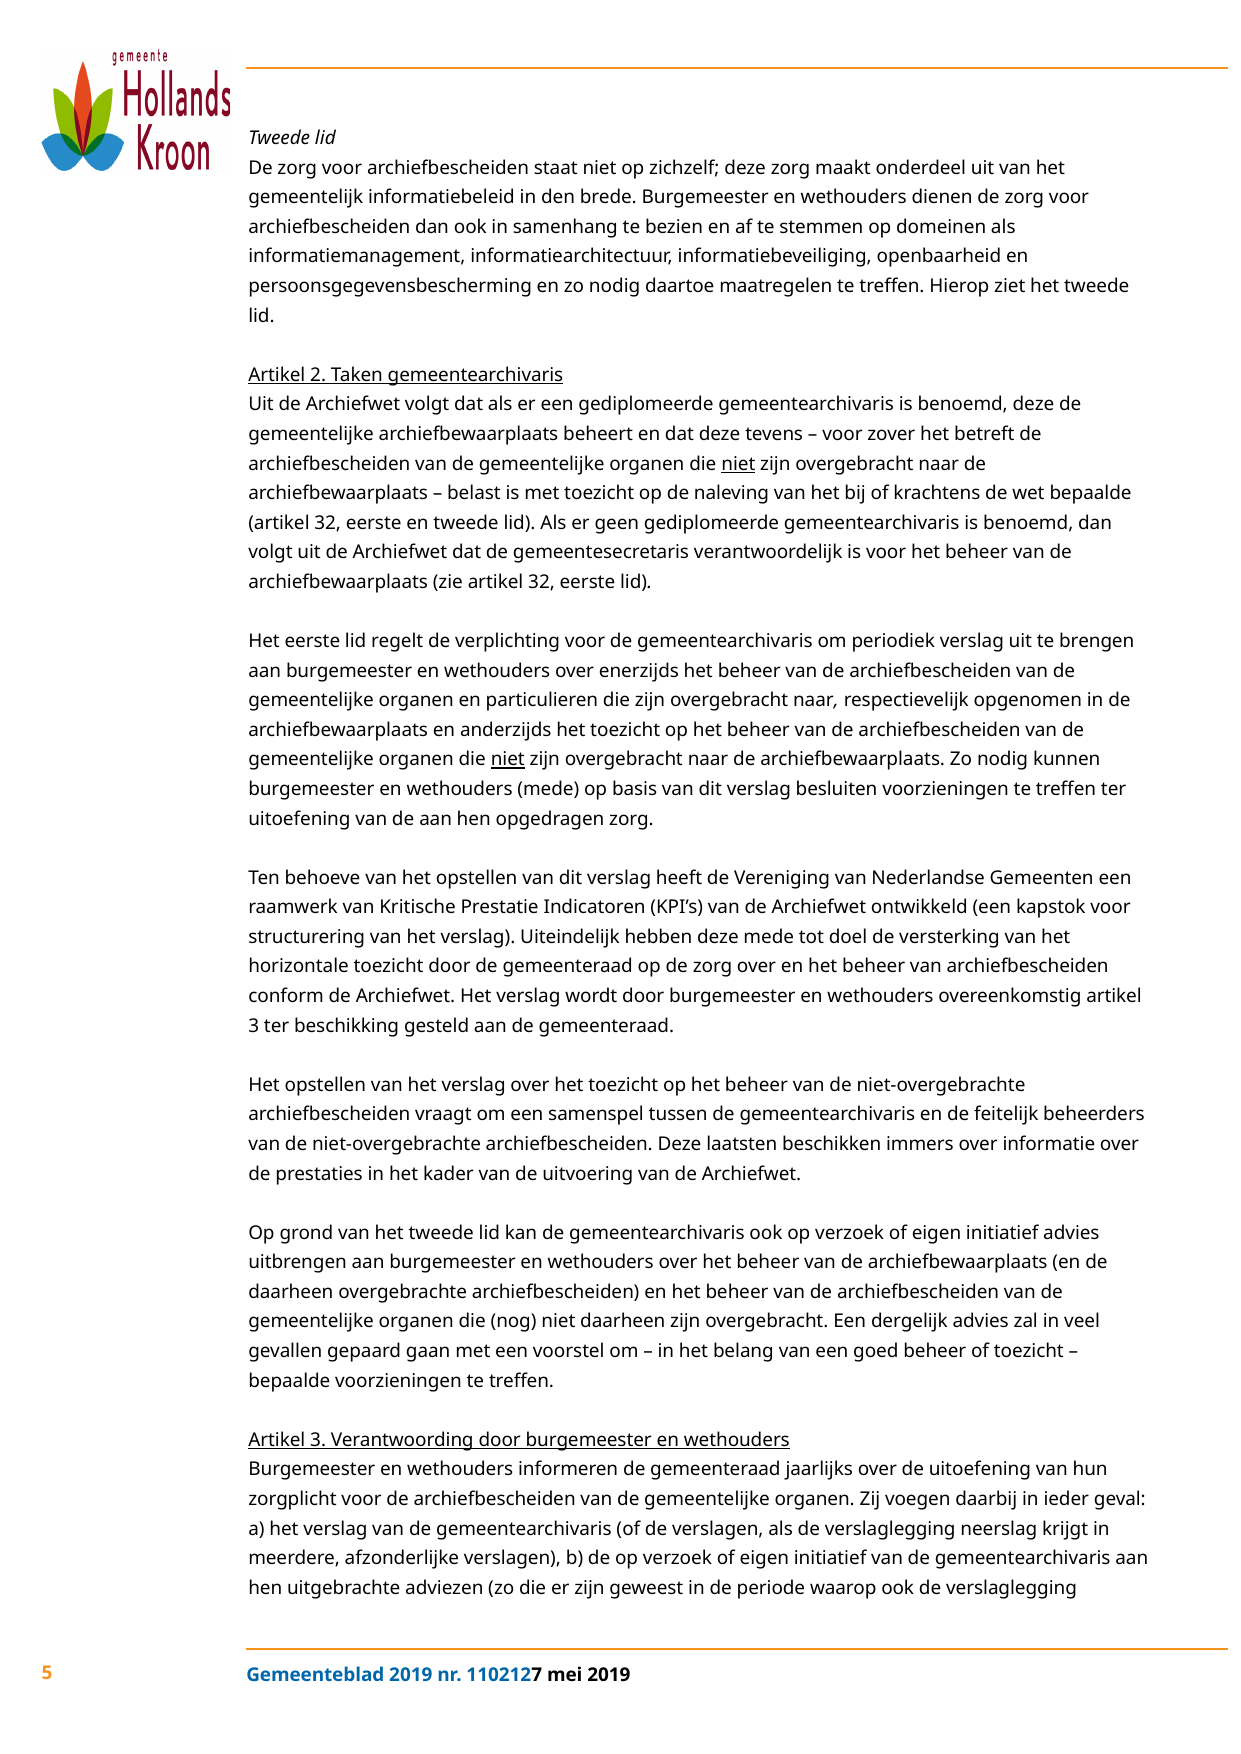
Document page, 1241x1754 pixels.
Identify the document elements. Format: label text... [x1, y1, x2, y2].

text Het opstellen van het verslag over het toezicht op het beheer van de niet-overgebrachte archiefbescheiden vraagt om een samenspel tussen de gemeentearchivaris en de feitelijk beheerders van de niet-overgebrachte archiefbescheiden. Deze laatsten beschikken immers over informatie over de prestaties in het kader van de uitvoering van de Archiefwet. [248, 1071, 1152, 1186]
text Burgemeester en wethouders informeren de gemeenteraad jaarlijks over de uitoefening van hun zorgplicht voor de archiefbescheiden van de gemeentelijke organen. Zij voegen daarbij in ieder geval: a) het verslag van de gemeentearchivaris (of de verslagen, als de verslaglegging neerslag krijgt in meerdere, afzonderlijke verslagen), b) de op verzoek of eigen initiatief van de gemeentearchivaris aan hen uitgebrachte adviezen (zo die er zijn geweest in de periode waarop ook de verslaglegging [248, 1456, 1152, 1600]
text Het eerste lid regelt de verplichting voor de gemeentearchivaris om periodiek verslag uit te brengen aan burgemeester en wethouders over enerzijds het beheer van de archiefbescheiden van de gemeentelijke organen en particulieren die zijn overgebracht naar, respectievelijk opgenomen in de archiefbewaarplaats en anderzijds het toezicht op het beheer van de archiefbescheiden van de gemeentelijke organen die niet zijn overgebracht naar de archiefbewaarplaats. Zo nodig kunnen burgemeester en wethouders (mede) op basis van dit verslag besluiten voorzieningen te treffen ter uitoefening van de aan hen opgedragen zorg. [248, 627, 1152, 831]
text Artikel 3. Verantwoording door burgemeester en wethouders [248, 1426, 1152, 1452]
text Op grond van het tweede lid kan de gemeentearchivaris ook op verzoek of eigen initiatief advies uitbrengen aan burgemeester en wethouders over het beheer van de archiefbewaarplaats (en de daarheen overgebrachte archiefbescheiden) en het beheer van de archiefbescheiden van de gemeentelijke organen die (nog) niet daarheen zijn overgebracht. Een dergelijk advies zal in veel gevallen gepaard gaan met een voorstel om – in het belang van een goed beheer of toezicht – bepaalde voorzieningen te treffen. [248, 1219, 1152, 1393]
text Tweede lid [248, 124, 1152, 150]
text De zorg voor archiefbescheiden staat niet op zichzelf; deze zorg maakt onderdeel uit van het gemeentelijk informatiebeleid in den brede. Burgemeester en wethouders dienen de zorg voor archiefbescheiden dan ook in samenhang te bezien en af te stemmen op domeinen als informatiemanagement, informatiearchitectuur, informatiebeveiliging, openbaarheid en persoonsgegevensbescherming en zo nodig daartoe maatregelen te treffen. Hierop ziet het tweede lid. [248, 154, 1152, 328]
text Uit de Archiefwet volgt dat als er een gediplomeerde gemeentearchivaris is benoemd, deze de gemeentelijke archiefbewaarplaats beheert en dat deze tevens – voor zover het betreft de archiefbescheiden van de gemeentelijke organen die niet zijn overgebracht naar de archiefbewaarplaats – belast is met toezicht op de naleving van het bij of krachtens de wet bepaalde (artikel 32, eerste en tweede lid). Als er geen gediplomeerde gemeentearchivaris is benoemd, dan volgt uit de Archiefwet dat de gemeentesecretaris verantwoordelijk is voor het beheer van de archiefbewaarplaats (zie artikel 32, eerste lid). [248, 391, 1152, 594]
text Artikel 2. Taken gemeentearchivaris [248, 361, 1152, 387]
text Ten behoeve van het opstellen van dit verslag heeft de Vereniging van Nederlandse Gemeenten een raamwerk van Kritische Prestatie Indicatoren (KPI’s) van de Archiefwet ontwikkeld (een kapstok voor structurering van het verslag). Uiteindelijk hebben deze mede tot doel de versterking van het horizontale toezicht door de gemeenteraad op de zorg over en het beheer van archiefbescheiden conform de Archiefwet. Het verslag wordt door burgemeester en wethouders overeenkomstig artikel 3 ter beschikking gesteld aan de gemeenteraad. [248, 864, 1152, 1038]
picture [41, 47, 231, 172]
